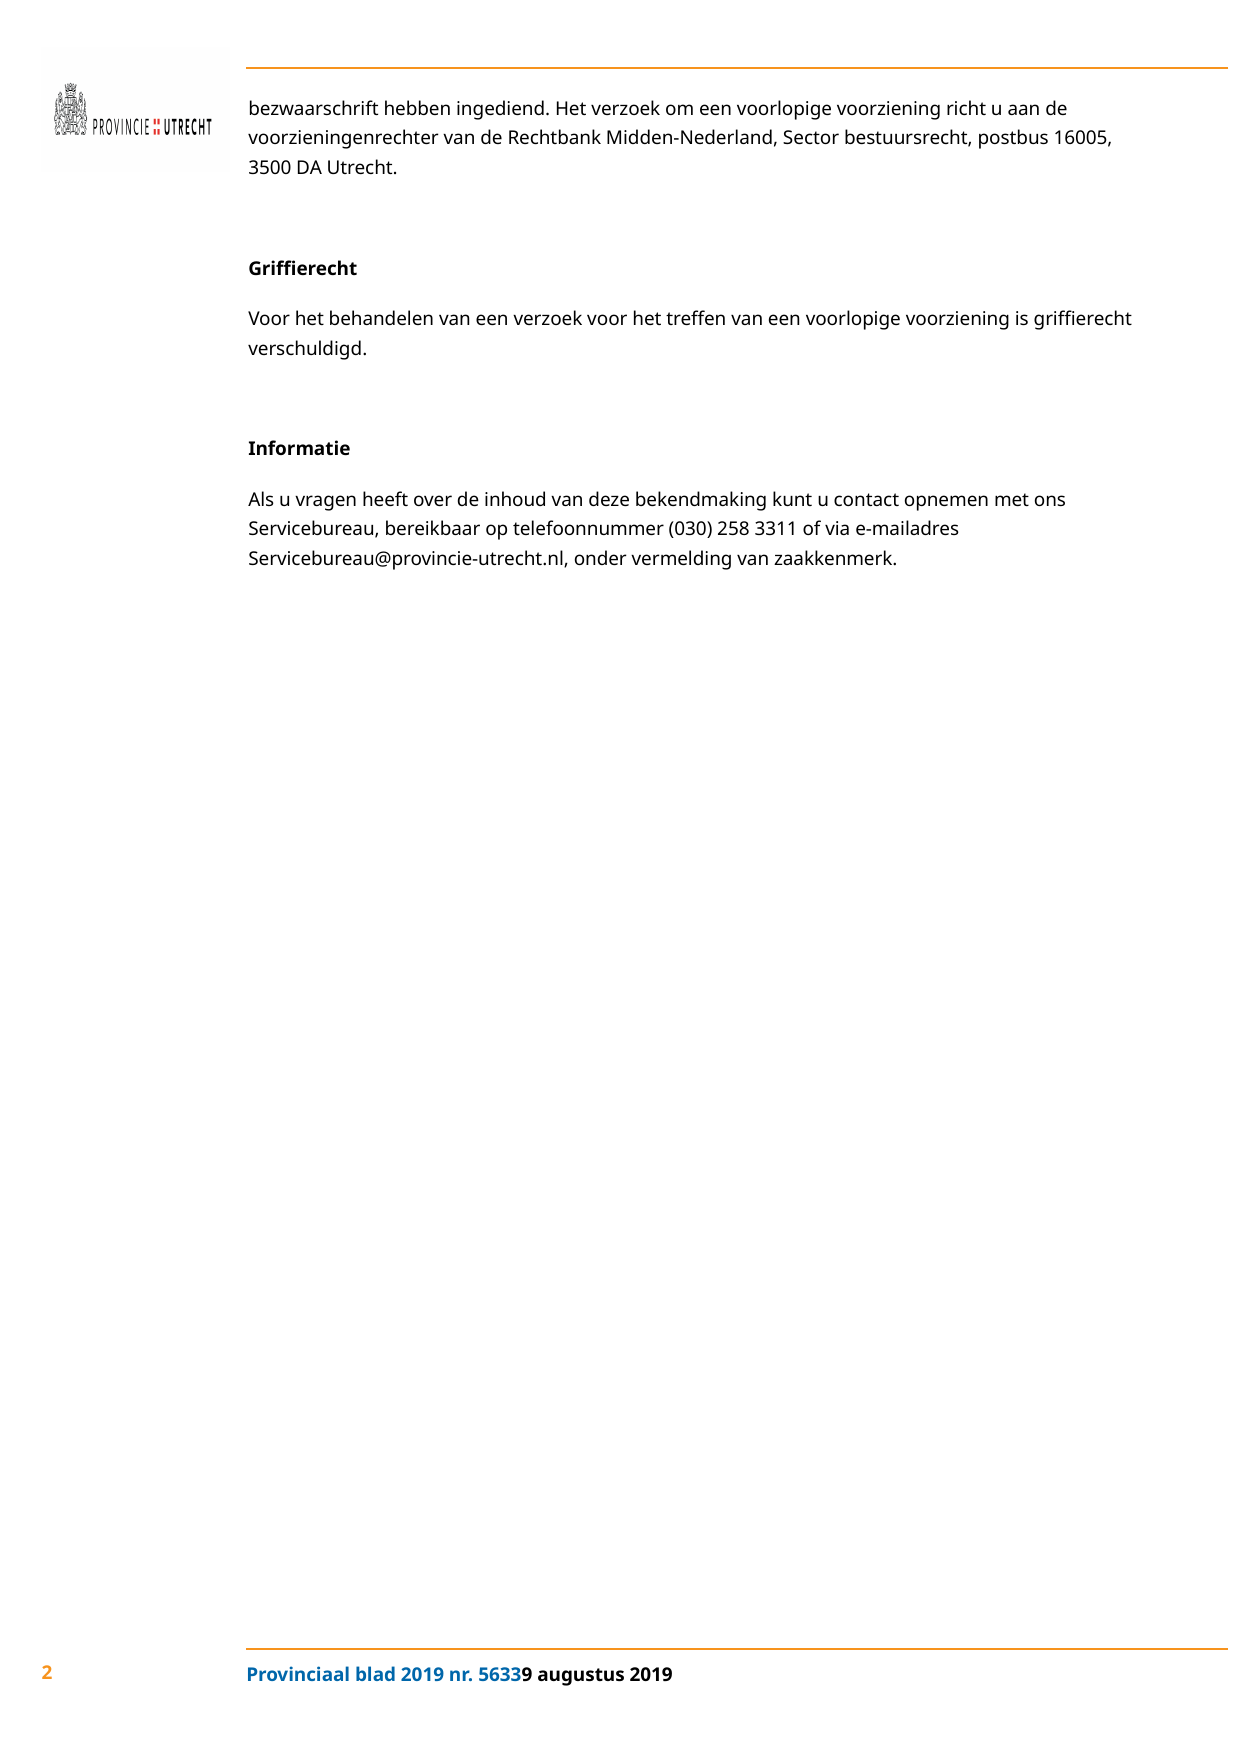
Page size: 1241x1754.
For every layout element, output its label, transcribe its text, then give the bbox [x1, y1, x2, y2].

text Voor het behandelen van een verzoek voor het treffen van een voorlopige voorziening is griffierecht verschuldigd. [248, 305, 1152, 361]
text Griffierecht [248, 255, 1152, 281]
text Informatie [248, 436, 1152, 461]
picture [41, 47, 231, 172]
text bezwaarschrift hebben ingediend. Het verzoek om een voorlopige voorziening richt u aan de voorzieningenrechter van de Rechtbank Midden-Nederland, Sector bestuursrecht, postbus 16005, 3500 DA Utrecht. [248, 95, 1152, 180]
text Als u vragen heeft over de inhoud van deze bekendmaking kunt u contact opnemen met ons Servicebureau, bereikbaar op telefoonnummer (030) 258 3311 of via e-mailadres Servicebureau@provincie-utrecht.nl, onder vermelding van zaakkenmerk. [248, 486, 1152, 571]
